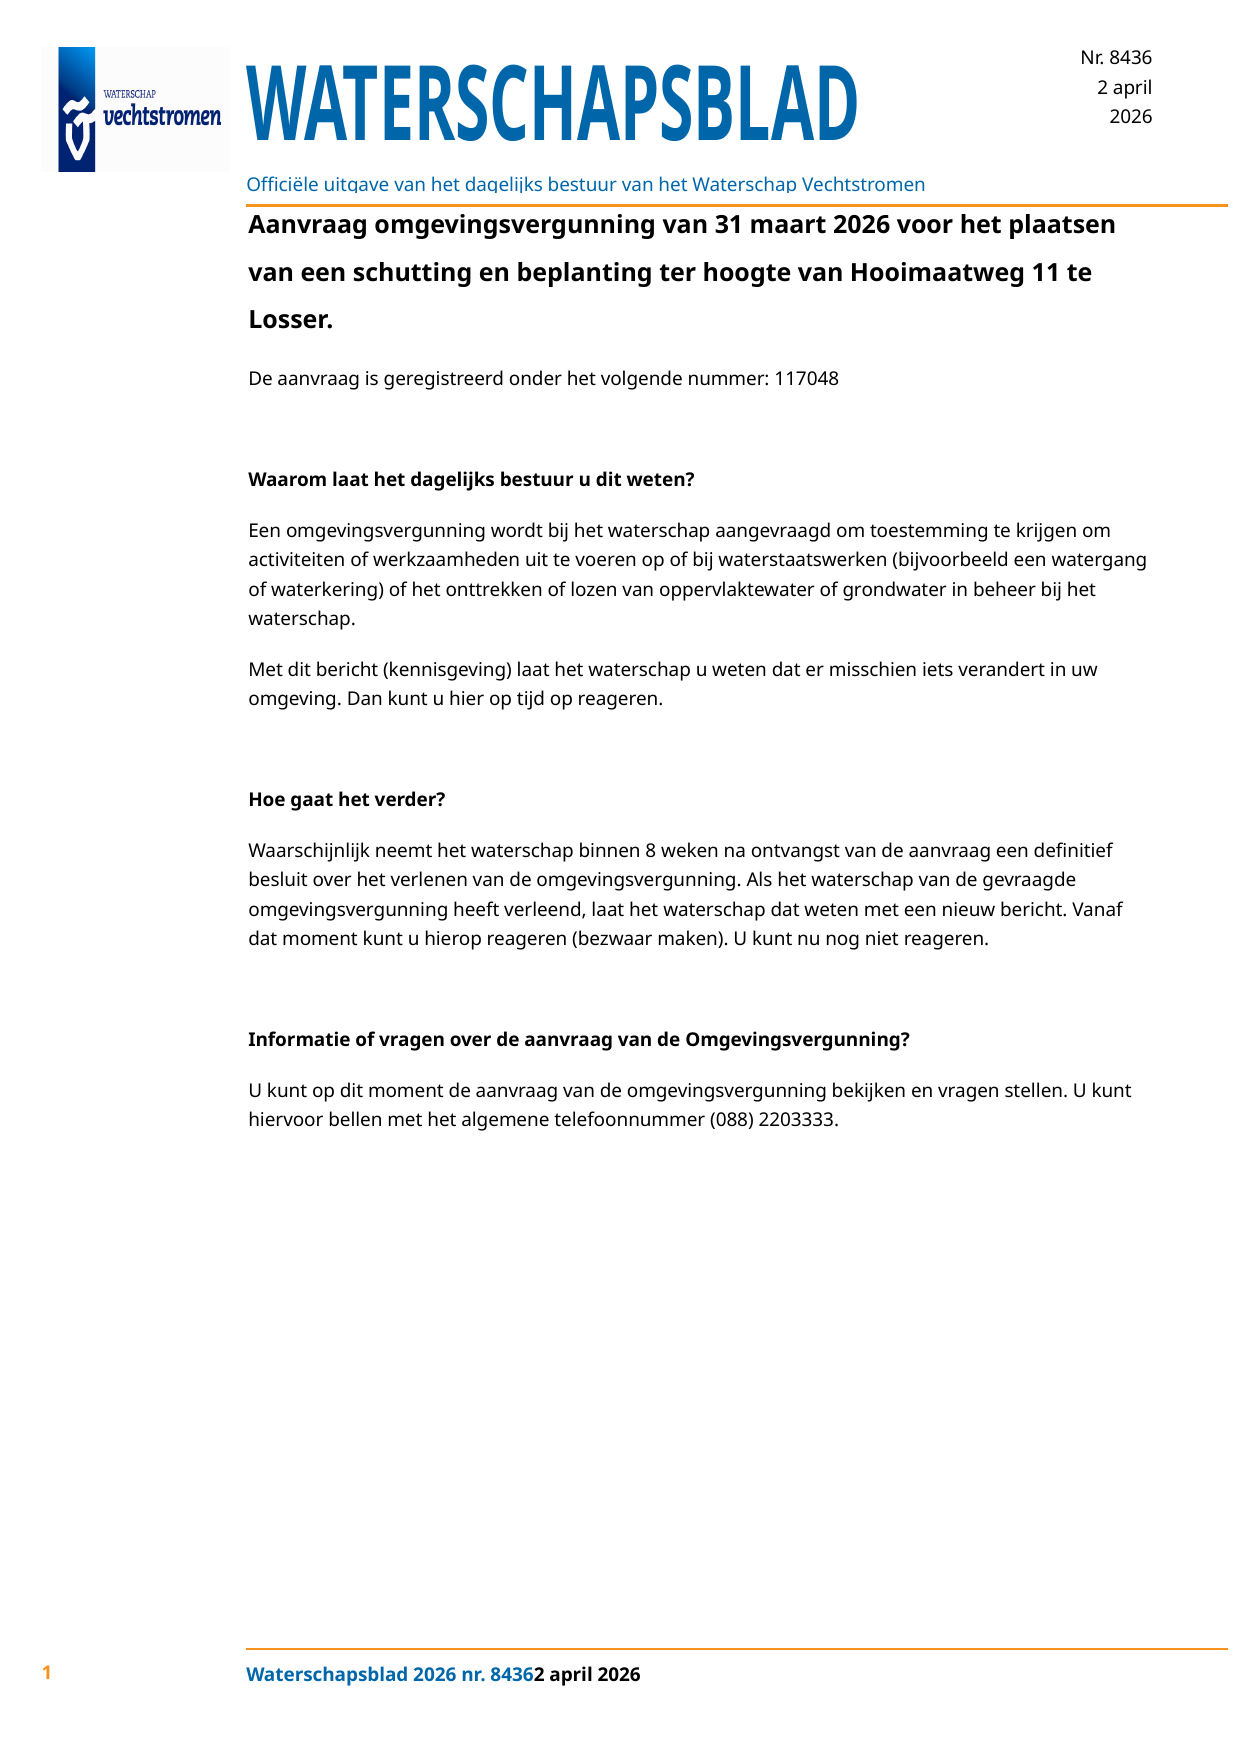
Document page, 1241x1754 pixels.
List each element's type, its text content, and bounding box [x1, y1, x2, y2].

text Met dit bericht (kennisgeving) laat het waterschap u weten dat er misschien iets verandert in uw omgeving. Dan kunt u hier op tijd op reageren. [248, 656, 1152, 711]
text Een omgevingsvergunning wordt bij het waterschap aangevraagd om toestemming te krijgen om activiteiten of werkzaamheden uit te voeren op of bij waterstaatswerken (bijvoorbeeld een watergang of waterkering) of het onttrekken of lozen van oppervlaktewater of grondwater in beheer bij het waterschap. [248, 517, 1152, 631]
text U kunt op dit moment de aanvraag van de omgevingsvergunning bekijken en vragen stellen. U kunt hiervoor bellen met het algemene telefoonnummer (088) 2203333. [248, 1077, 1152, 1132]
picture [41, 47, 231, 172]
text Aanvraag omgevingsvergunning van 31 maart 2026 voor het plaatsen van een schutting en beplanting ter hoogte van Hooimaatweg 11 te Losser. [248, 207, 1152, 336]
text De aanvraag is geregistreerd onder het volgende nummer: 117048 [248, 366, 1152, 391]
text Hoe gaat het verder? [248, 786, 1152, 812]
text Waarom laat het dagelijks bestuur u dit weten? [248, 466, 1152, 492]
text Informatie of vragen over de aanvraag van de Omgevingsvergunning? [248, 1026, 1152, 1052]
text Waarschijnlijk neemt het waterschap binnen 8 weken na ontvangst van de aanvraag een definitief besluit over het verlenen van de omgevingsvergunning. Als het waterschap van de gevraagde omgevingsvergunning heeft verleend, laat het waterschap dat weten met een nieuw bericht. Vanaf dat moment kunt u hierop reageren (bezwaar maken). U kunt nu nog niet reageren. [248, 837, 1152, 951]
